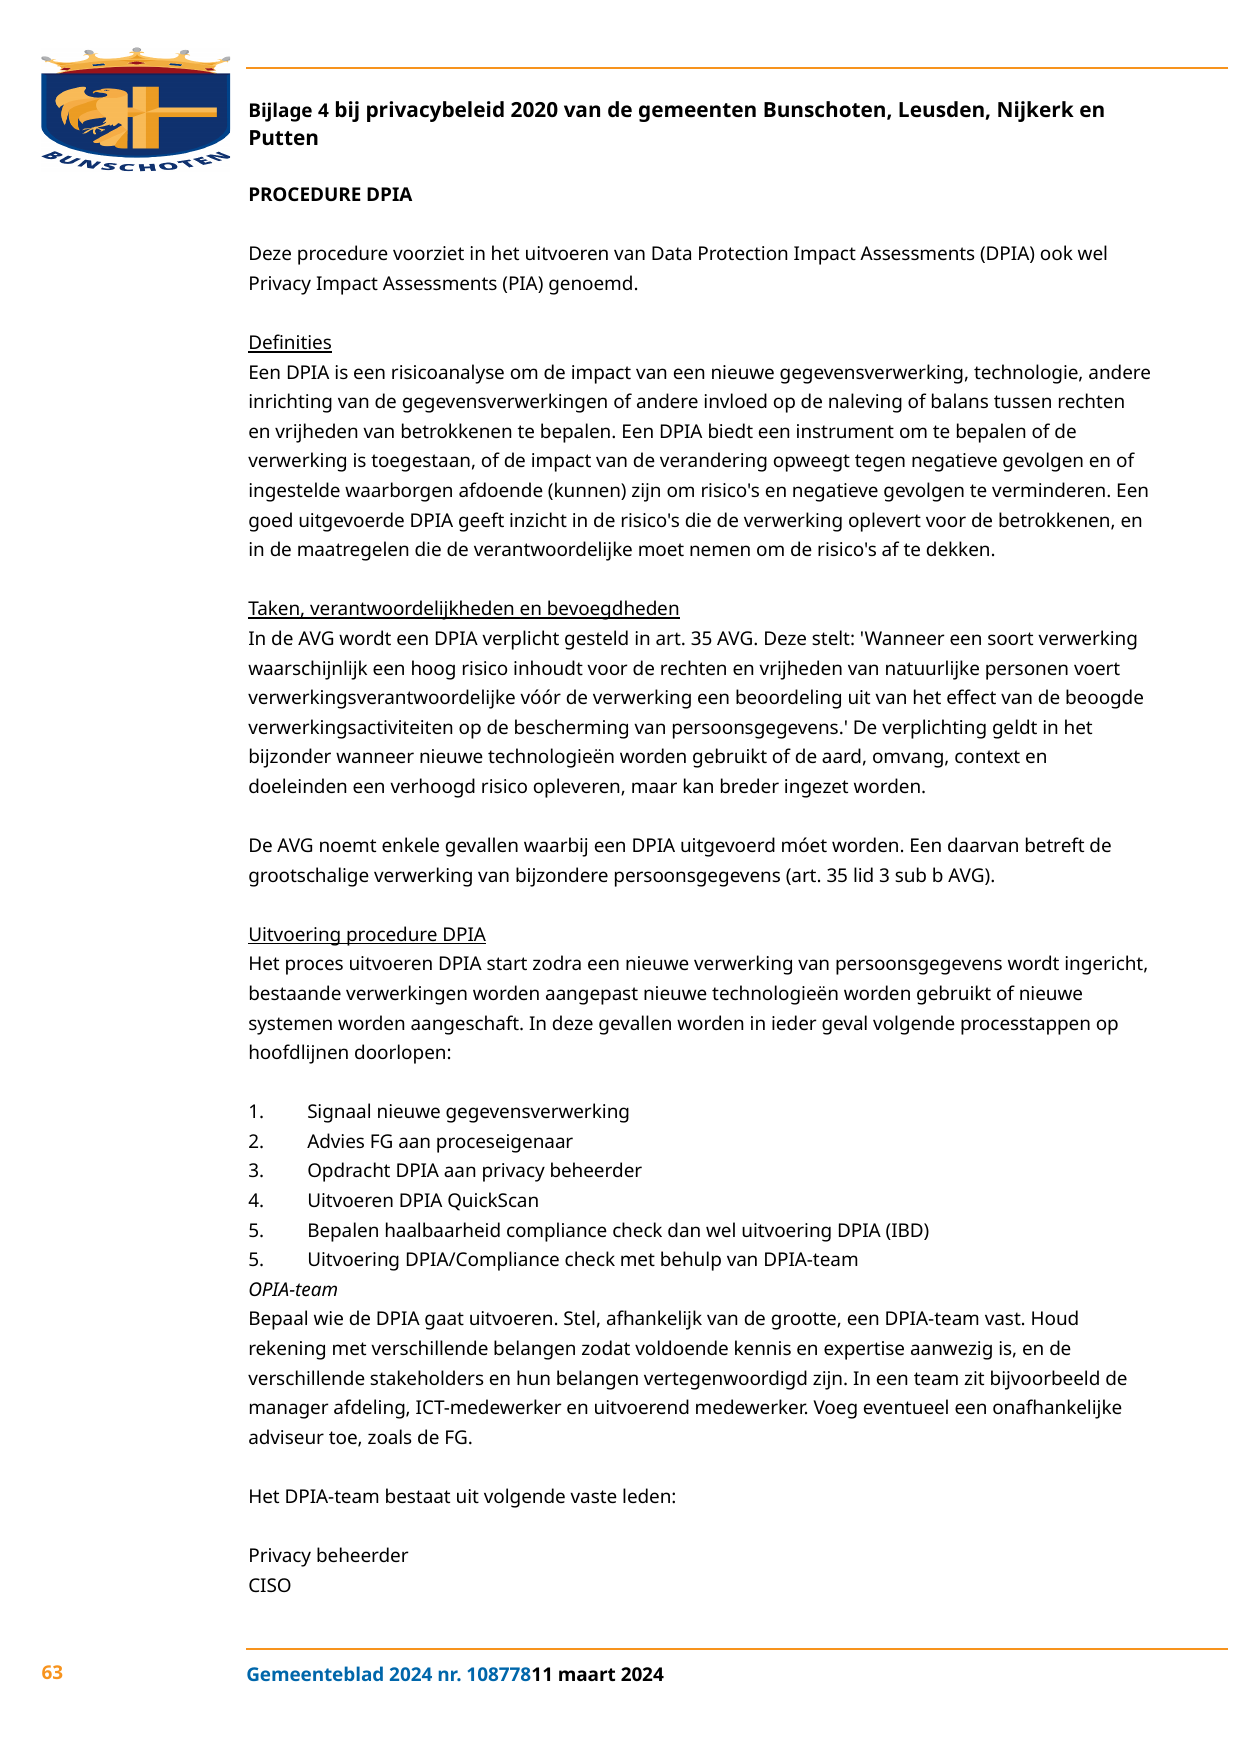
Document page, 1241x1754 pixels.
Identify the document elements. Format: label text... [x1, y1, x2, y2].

text PROCEDURE DPIA [248, 181, 1152, 207]
text De AVG noemt enkele gevallen waarbij een DPIA uitgevoerd móet worden. Een daarvan betreft de grootschalige verwerking van bijzondere persoonsgegevens (art. 35 lid 3 sub b AVG). [248, 832, 1152, 887]
text CISO [248, 1572, 1152, 1597]
text Het proces uitvoeren DPIA start zodra een nieuwe verwerking van persoonsgegevens wordt ingericht, bestaande verwerkingen worden aangepast nieuwe technologieën worden gebruikt of nieuwe systemen worden aangeschaft. In deze gevallen worden in ieder geval volgende processtappen op hoofdlijnen doorlopen: [248, 951, 1152, 1065]
text Taken, verantwoordelijkheden en bevoegdheden [248, 596, 1152, 621]
list Bepalen haalbaarheid compliance check dan wel uitvoering DPIA (IBD) [248, 1217, 1152, 1242]
text Bepaal wie de DPIA gaat uitvoeren. Stel, afhankelijk van de grootte, een DPIA-team vast. Houd rekening met verschillende belangen zodat voldoende kennis en expertise aanwezig is, en de verschillende stakeholders en hun belangen vertegenwoordigd zijn. In een team zit bijvoorbeeld de manager afdeling, ICT-medewerker en uitvoerend medewerker. Voeg eventueel een onafhankelijke adviseur toe, zoals de FG. [248, 1306, 1152, 1449]
text Privacy beheerder [248, 1542, 1152, 1568]
text Definities [248, 329, 1152, 355]
text OPIA-team [248, 1276, 1152, 1302]
text Deze procedure voorziet in het uitvoeren van Data Protection Impact Assessments (DPIA) ook wel Privacy Impact Assessments (PIA) genoemd. [248, 241, 1152, 296]
text Een DPIA is een risicoanalyse om de impact van een nieuwe gegevensverwerking, technologie, andere inrichting van de gegevensverwerkingen of andere invloed op de naleving of balans tussen rechten en vrijheden van betrokkenen te bepalen. Een DPIA biedt een instrument om te bepalen of de verwerking is toegestaan, of de impact van de verandering opweegt tegen negatieve gevolgen en of ingestelde waarborgen afdoende (kunnen) zijn om risico's en negatieve gevolgen te verminderen. Een goed uitgevoerde DPIA geeft inzicht in de risico's die de verwerking oplevert voor de betrokkenen, en in de maatregelen die de verantwoordelijke moet nemen om de risico's af te dekken. [248, 359, 1152, 562]
text Bijlage 4 bij privacybeleid 2020 van de gemeenten Bunschoten, Leusden, Nijkerk en Putten [248, 95, 1152, 152]
list Uitvoeren DPIA QuickScan [248, 1187, 1152, 1213]
text Uitvoering procedure DPIA [248, 921, 1152, 947]
text Het DPIA-team bestaat uit volgende vaste leden: [248, 1483, 1152, 1509]
list Opdracht DPIA aan privacy beheerder [248, 1158, 1152, 1183]
picture [41, 47, 231, 172]
list Signaal nieuwe gegevensverwerking [248, 1098, 1152, 1124]
list Uitvoering DPIA/Compliance check met behulp van DPIA-team [248, 1246, 1152, 1272]
text In de AVG wordt een DPIA verplicht gesteld in art. 35 AVG. Deze stelt: 'Wanneer een soort verwerking waarschijnlijk een hoog risico inhoudt voor de rechten en vrijheden van natuurlijke personen voert verwerkingsverantwoordelijke vóór de verwerking een beoordeling uit van het effect van de beoogde verwerkingsactiviteiten op de bescherming van persoonsgegevens.' De verplichting geldt in het bijzonder wanneer nieuwe technologieën worden gebruikt of de aard, omvang, context en doeleinden een verhoogd risico opleveren, maar kan breder ingezet worden. [248, 625, 1152, 799]
list Advies FG aan proceseigenaar [248, 1128, 1152, 1154]
